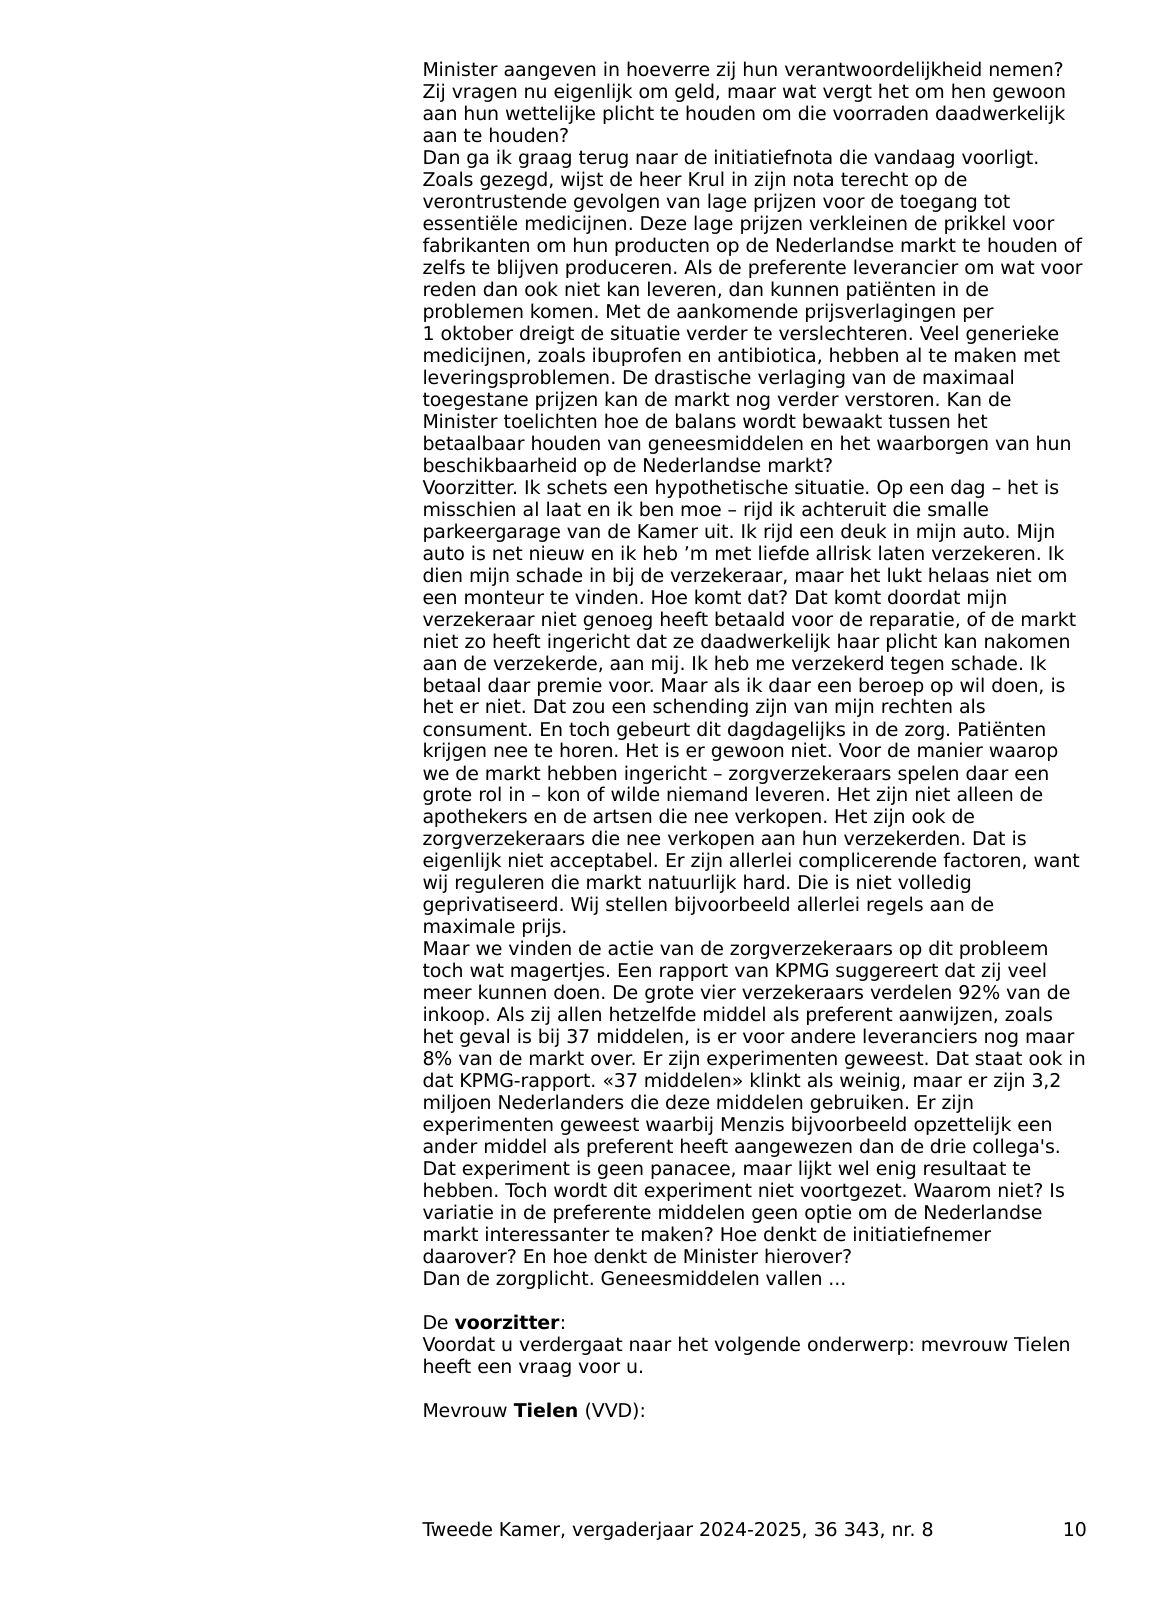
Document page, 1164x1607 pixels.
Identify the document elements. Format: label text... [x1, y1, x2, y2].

text Voorzitter. Ik schets een hypothetische situatie. Op een dag – het is misschien al laat en ik ben moe – rijd ik achteruit die smalle parkeergarage van de Kamer uit. Ik rijd een deuk in mijn auto. Mijn auto is net nieuw en ik heb ’m met liefde allrisk laten verzekeren. Ik dien mijn schade in bij de verzekeraar, maar het lukt helaas niet om een monteur te vinden. Hoe komt dat? Dat komt doordat mijn verzekeraar niet genoeg heeft betaald voor de reparatie, of de markt niet zo heeft ingericht dat ze daadwerkelijk haar plicht kan nakomen aan de verzekerde, aan mij. Ik heb me verzekerd tegen schade. Ik betaal daar premie voor. Maar als ik daar een beroep op wil doen, is het er niet. Dat zou een schending zijn van mijn rechten als consument. En toch gebeurt dit dagdagelijks in de zorg. Patiënten krijgen nee te horen. Het is er gewoon niet. Voor de manier waarop we de markt hebben ingericht – zorgverzekeraars spelen daar een grote rol in – kon of wilde niemand leveren. Het zijn niet alleen de apothekers en de artsen die nee verkopen. Het zijn ook de zorgverzekeraars die nee verkopen aan hun verzekerden. Dat is eigenlijk niet acceptabel. Er zijn allerlei complicerende factoren, want wij reguleren die markt natuurlijk hard. Die is niet volledig geprivatiseerd. Wij stellen bijvoorbeeld allerlei regels aan de maximale prijs. [422, 477, 1087, 938]
text Minister aangeven in hoeverre zij hun verantwoordelijkheid nemen? Zij vragen nu eigenlijk om geld, maar wat vergt het om hen gewoon aan hun wettelijke plicht te houden om die voorraden daadwerkelijk aan te houden? [422, 59, 1087, 147]
text Mevrouw Tielen (VVD): [422, 1400, 1087, 1422]
text Maar we vinden de actie van de zorgverzekeraars op dit probleem toch wat magertjes. Een rapport van KPMG suggereert dat zij veel meer kunnen doen. De grote vier verzekeraars verdelen 92% van de inkoop. Als zij allen hetzelfde middel als preferent aanwijzen, zoals het geval is bij 37 middelen, is er voor andere leveranciers nog maar 8% van de markt over. Er zijn experimenten geweest. Dat staat ook in dat KPMG-rapport. «37 middelen» klinkt als weinig, maar er zijn 3,2 miljoen Nederlanders die deze middelen gebruiken. Er zijn experimenten geweest waarbij Menzis bijvoorbeeld opzettelijk een ander middel als preferent heeft aangewezen dan de drie collega's. Dat experiment is geen panacee, maar lijkt wel enig resultaat te hebben. Toch wordt dit experiment niet voortgezet. Waarom niet? Is variatie in de preferente middelen geen optie om de Nederlandse markt interessanter te maken? Hoe denkt de initiatiefnemer daarover? En hoe denkt de Minister hierover? [422, 938, 1087, 1268]
text De voorzitter: [422, 1312, 1087, 1334]
text Dan de zorgplicht. Geneesmiddelen vallen ... [422, 1268, 1087, 1290]
text Voordat u verdergaat naar het volgende onderwerp: mevrouw Tielen heeft een vraag voor u. [422, 1334, 1087, 1378]
text Dan ga ik graag terug naar de initiatiefnota die vandaag voorligt. Zoals gezegd, wijst de heer Krul in zijn nota terecht op de verontrustende gevolgen van lage prijzen voor de toegang tot essentiële medicijnen. Deze lage prijzen verkleinen de prikkel voor fabrikanten om hun producten op de Nederlandse markt te houden of zelfs te blijven produceren. Als de preferente leverancier om wat voor reden dan ook niet kan leveren, dan kunnen patiënten in de problemen komen. Met de aankomende prijsverlagingen per 1 oktober dreigt de situatie verder te verslechteren. Veel generieke medicijnen, zoals ibuprofen en antibiotica, hebben al te maken met leveringsproblemen. De drastische verlaging van de maximaal toegestane prijzen kan de markt nog verder verstoren. Kan de Minister toelichten hoe de balans wordt bewaakt tussen het betaalbaar houden van geneesmiddelen en het waarborgen van hun beschikbaarheid op de Nederlandse markt? [422, 147, 1087, 477]
